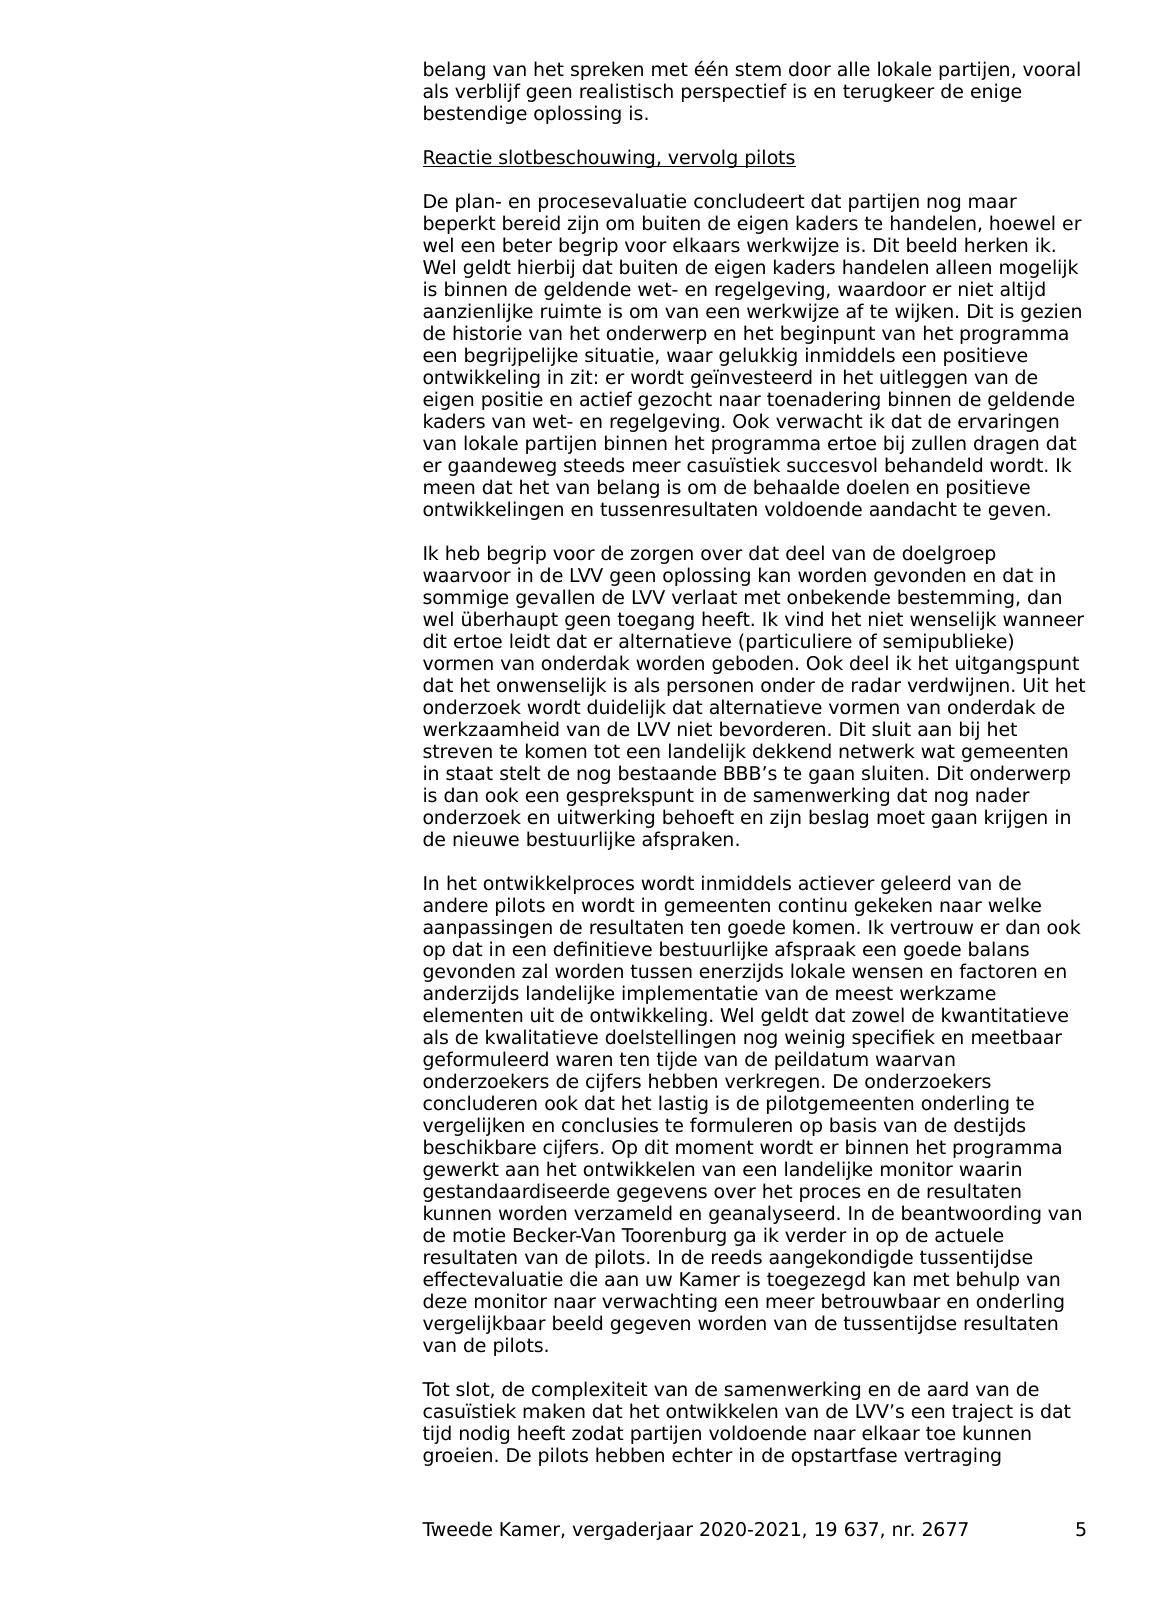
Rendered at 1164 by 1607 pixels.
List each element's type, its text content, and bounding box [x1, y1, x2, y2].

text In het ontwikkelproces wordt inmiddels actiever geleerd van de andere pilots en wordt in gemeenten continu gekeken naar welke aanpassingen de resultaten ten goede komen. Ik vertrouw er dan ook op dat in een definitieve bestuurlijke afspraak een goede balans gevonden zal worden tussen enerzijds lokale wensen en factoren en anderzijds landelijke implementatie van de meest werkzame elementen uit de ontwikkeling. Wel geldt dat zowel de kwantitatieve als de kwalitatieve doelstellingen nog weinig specifiek en meetbaar geformuleerd waren ten tijde van de peildatum waarvan onderzoekers de cijfers hebben verkregen. De onderzoekers concluderen ook dat het lastig is de pilotgemeenten onderling te vergelijken en conclusies te formuleren op basis van de destijds beschikbare cijfers. Op dit moment wordt er binnen het programma gewerkt aan het ontwikkelen van een landelijke monitor waarin gestandaardiseerde gegevens over het proces en de resultaten kunnen worden verzameld en geanalyseerd. In de beantwoording van de motie Becker-Van Toorenburg ga ik verder in op de actuele resultaten van de pilots. In de reeds aangekondigde tussentijdse effectevaluatie die aan uw Kamer is toegezegd kan met behulp van deze monitor naar verwachting een meer betrouwbaar en onderling vergelijkbaar beeld gegeven worden van de tussentijdse resultaten van de pilots. [422, 873, 1087, 1357]
subtitle Reactie slotbeschouwing, vervolg pilots [422, 147, 1087, 169]
text Tot slot, de complexiteit van de samenwerking en de aard van de casuïstiek maken dat het ontwikkelen van de LVV’s een traject is dat tijd nodig heeft zodat partijen voldoende naar elkaar toe kunnen groeien. De pilots hebben echter in de opstartfase vertraging [422, 1379, 1087, 1467]
text Ik heb begrip voor de zorgen over dat deel van de doelgroep waarvoor in de LVV geen oplossing kan worden gevonden en dat in sommige gevallen de LVV verlaat met onbekende bestemming, dan wel überhaupt geen toegang heeft. Ik vind het niet wenselijk wanneer dit ertoe leidt dat er alternatieve (particuliere of semipublieke) vormen van onderdak worden geboden. Ook deel ik het uitgangspunt dat het onwenselijk is als personen onder de radar verdwijnen. Uit het onderzoek wordt duidelijk dat alternatieve vormen van onderdak de werkzaamheid van de LVV niet bevorderen. Dit sluit aan bij het streven te komen tot een landelijk dekkend netwerk wat gemeenten in staat stelt de nog bestaande BBB’s te gaan sluiten. Dit onderwerp is dan ook een gesprekspunt in de samenwerking dat nog nader onderzoek en uitwerking behoeft en zijn beslag moet gaan krijgen in de nieuwe bestuurlijke afspraken. [422, 543, 1087, 851]
text belang van het spreken met één stem door alle lokale partijen, vooral als verblijf geen realistisch perspectief is en terugkeer de enige bestendige oplossing is. [422, 59, 1087, 125]
text De plan- en procesevaluatie concludeert dat partijen nog maar beperkt bereid zijn om buiten de eigen kaders te handelen, hoewel er wel een beter begrip voor elkaars werkwijze is. Dit beeld herken ik. Wel geldt hierbij dat buiten de eigen kaders handelen alleen mogelijk is binnen de geldende wet- en regelgeving, waardoor er niet altijd aanzienlijke ruimte is om van een werkwijze af te wijken. Dit is gezien de historie van het onderwerp en het beginpunt van het programma een begrijpelijke situatie, waar gelukkig inmiddels een positieve ontwikkeling in zit: er wordt geïnvesteerd in het uitleggen van de eigen positie en actief gezocht naar toenadering binnen de geldende kaders van wet- en regelgeving. Ook verwacht ik dat de ervaringen van lokale partijen binnen het programma ertoe bij zullen dragen dat er gaandeweg steeds meer casuïstiek succesvol behandeld wordt. Ik meen dat het van belang is om de behaalde doelen en positieve ontwikkelingen en tussenresultaten voldoende aandacht te geven. [422, 191, 1087, 521]
